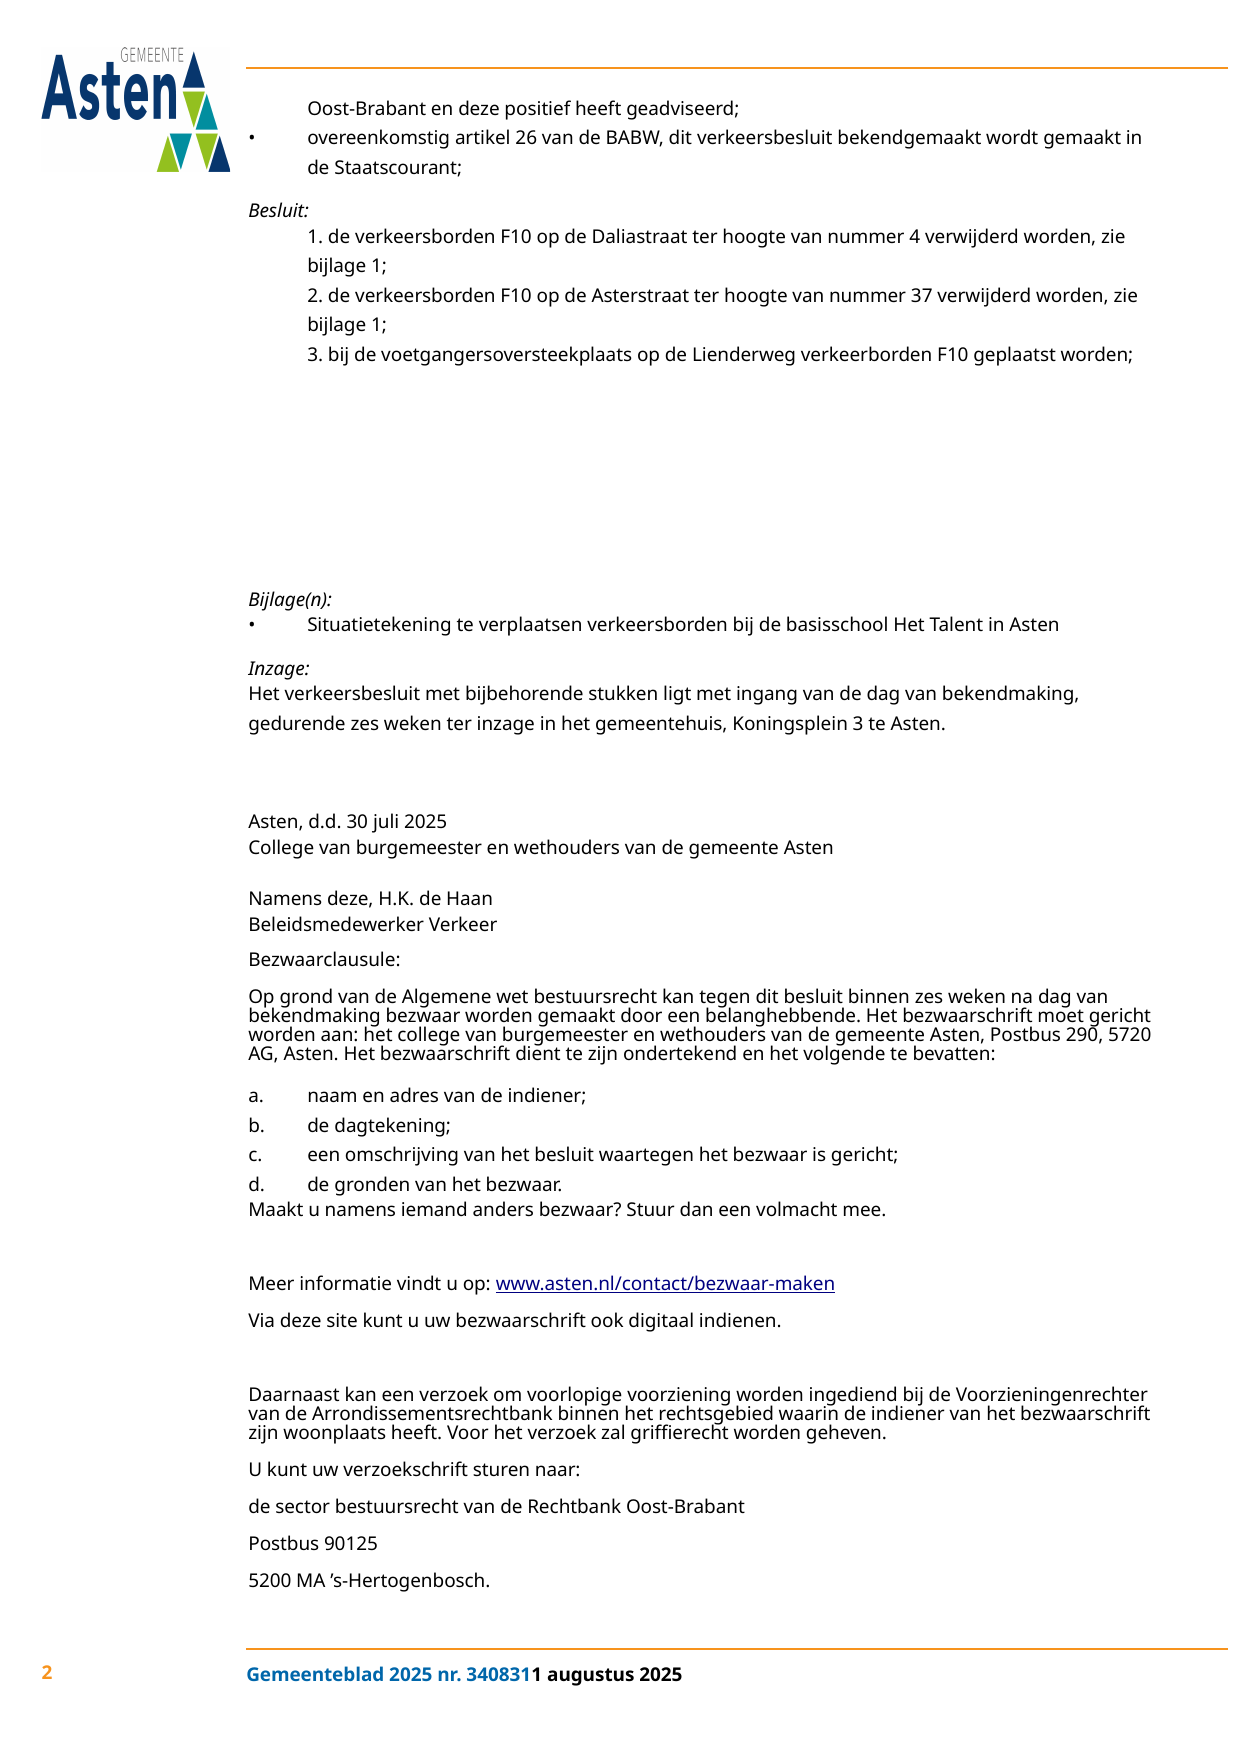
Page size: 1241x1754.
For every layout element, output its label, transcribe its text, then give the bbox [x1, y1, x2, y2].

picture [41, 47, 231, 172]
list de dagtekening; [248, 1112, 1152, 1138]
text Maakt u namens iemand anders bezwaar? Stuur dan een volmacht mee. [248, 1201, 1152, 1220]
text Via deze site kunt u uw bezwaarschrift ook digitaal indienen. [248, 1312, 1152, 1331]
list Oost-Brabant en deze positief heeft geadviseerd; [248, 95, 1152, 121]
text Daarnaast kan een verzoek om voorlopige voorziening worden ingediend bij de Voorzieningenrechter van de Arrondissementsrechtbank binnen het rechtsgebied waarin de indiener van het bezwaarschrift zijn woonplaats heeft. Voor het verzoek zal griffierecht worden geheven. [248, 1386, 1152, 1443]
text Asten, d.d. 30 juli 2025 [248, 808, 1152, 834]
list 2. de verkeersborden F10 op de Asterstraat ter hoogte van nummer 37 verwijderd worden, zie bijlage 1; [248, 282, 1152, 337]
list de gronden van het bezwaar. [248, 1171, 1152, 1197]
text Beleidsmedewerker Verkeer [248, 911, 1152, 937]
text Het verkeersbesluit met bijbehorende stukken ligt met ingang van de dag van bekendmaking, gedurende zes weken ter inzage in het gemeentehuis, Koningsplein 3 te Asten. [248, 681, 1152, 736]
text Meer informatie vindt u op: www.asten.nl/contact/bezwaar-maken [248, 1275, 1152, 1294]
text Besluit: [248, 197, 1152, 223]
text Bezwaarclausule: [248, 951, 1152, 970]
text College van burgemeester en wethouders van de gemeente Asten [248, 834, 1152, 860]
list Situatietekening te verplaatsen verkeersborden bij de basisschool Het Talent in Asten [248, 612, 1152, 637]
text de sector bestuursrecht van de Rechtbank Oost-Brabant [248, 1498, 1152, 1517]
text Op grond van de Algemene wet bestuursrecht kan tegen dit besluit binnen zes weken na dag van bekendmaking bezwaar worden gemaakt door een belanghebbende. Het bezwaarschrift moet gericht worden aan: het college van burgemeester en wethouders van de gemeente Asten, Postbus 290, 5720 AG, Asten. Het bezwaarschrift dient te zijn ondertekend en het volgende te bevatten: [248, 988, 1152, 1065]
list 3. bij de voetgangersoversteekplaats op de Lienderweg verkeerborden F10 geplaatst worden; [248, 341, 1152, 367]
list 1. de verkeersborden F10 op de Daliastraat ter hoogte van nummer 4 verwijderd worden, zie bijlage 1; [248, 223, 1152, 278]
text Inzage: [248, 655, 1152, 681]
list naam en adres van de indiener; [248, 1082, 1152, 1108]
text 5200 MA ’s-Hertogenbosch. [248, 1572, 1152, 1591]
text Bijlage(n): [248, 586, 1152, 612]
text Namens deze, H.K. de Haan [248, 886, 1152, 911]
list overeenkomstig artikel 26 van de BABW, dit verkeersbesluit bekendgemaakt wordt gemaakt in de Staatscourant; [248, 124, 1152, 180]
text U kunt uw verzoekschrift sturen naar: [248, 1461, 1152, 1480]
list een omschrijving van het besluit waartegen het bezwaar is gericht; [248, 1142, 1152, 1167]
text Postbus 90125 [248, 1535, 1152, 1554]
